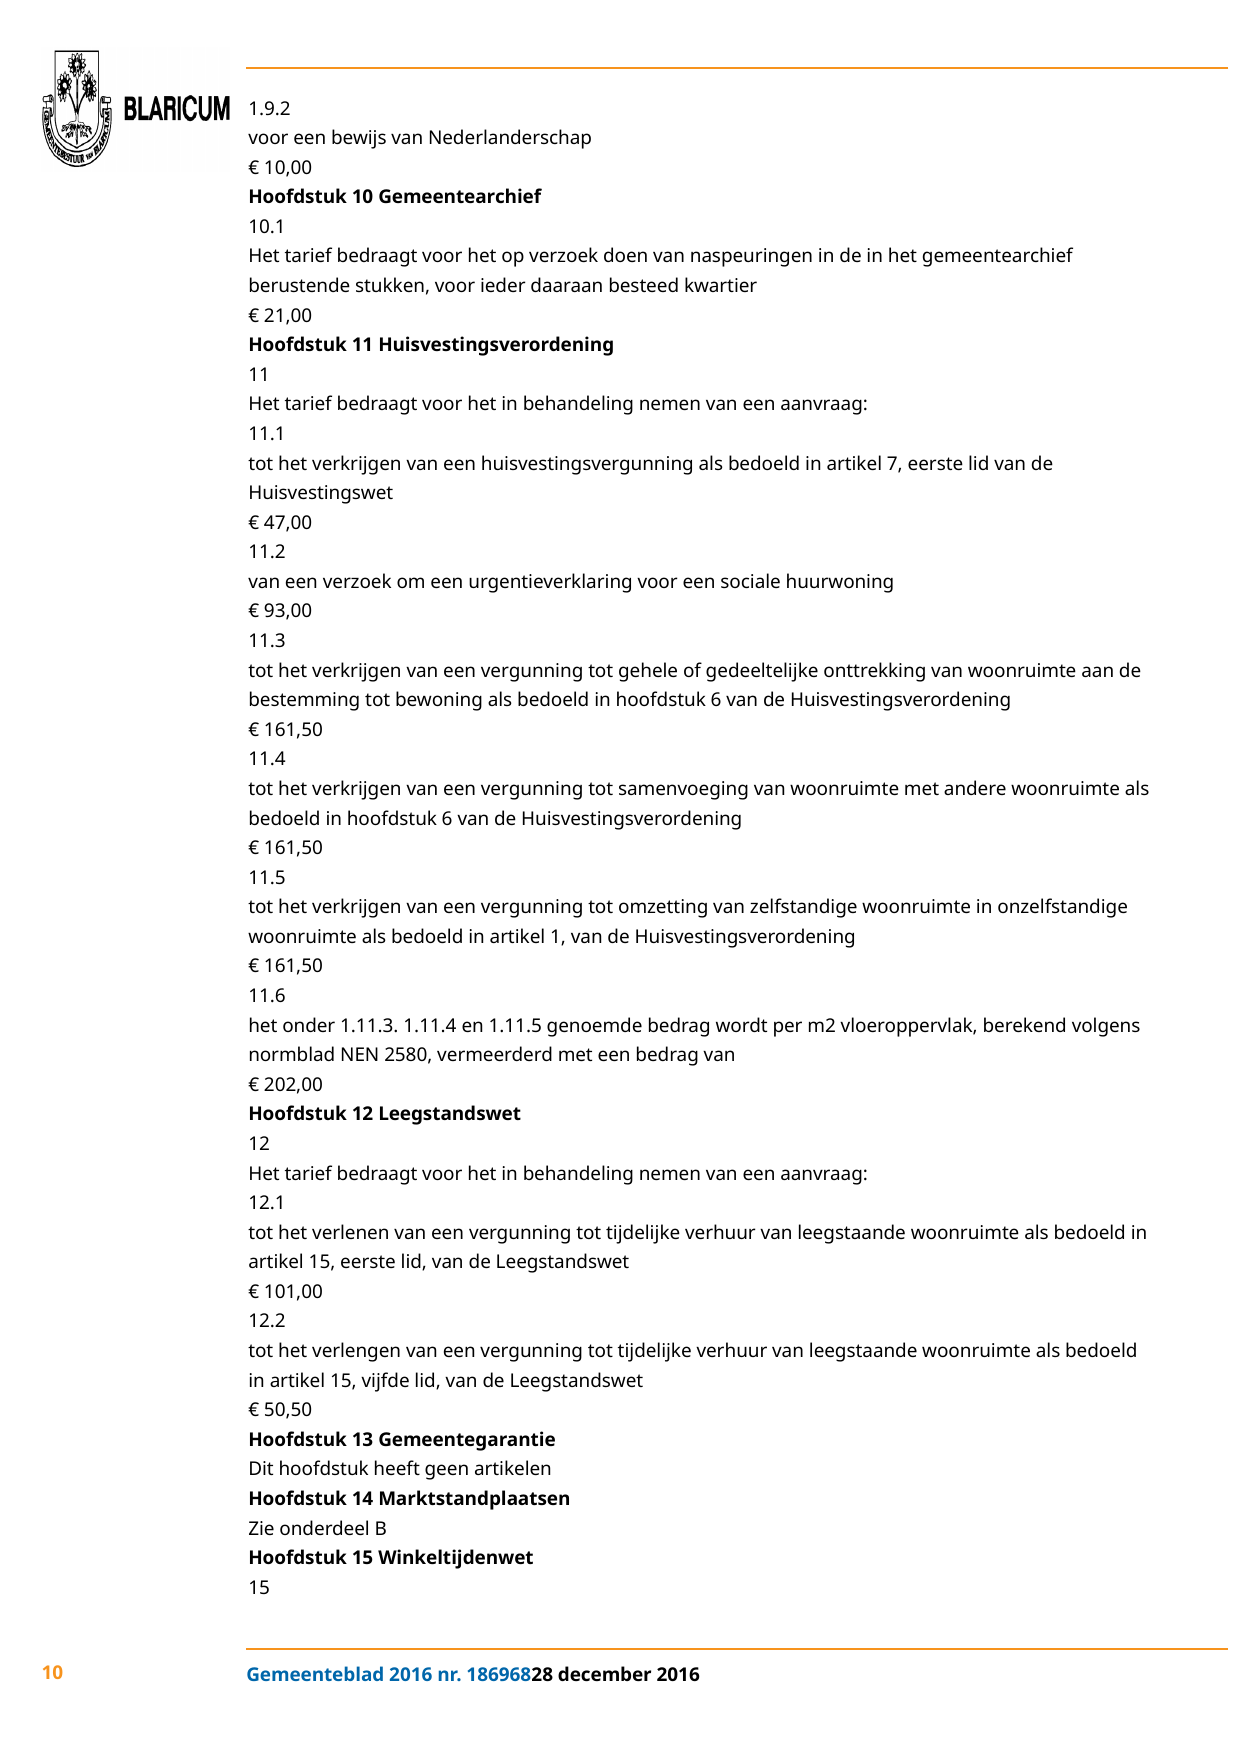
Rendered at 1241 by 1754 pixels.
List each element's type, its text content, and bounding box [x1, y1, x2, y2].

text voor een bewijs van Nederlanderschap [248, 124, 1152, 150]
text Hoofdstuk 14 Marktstandplaatsen [248, 1485, 1152, 1511]
text 11.3 [248, 627, 1152, 653]
text tot het verkrijgen van een huisvestingsvergunning als bedoeld in artikel 7, eerste lid van de Huisvestingswet [248, 450, 1152, 505]
text tot het verkrijgen van een vergunning tot gehele of gedeeltelijke onttrekking van woonruimte aan de bestemming tot bewoning als bedoeld in hoofdstuk 6 van de Huisvestingsverordening [248, 657, 1152, 712]
text 10.1 [248, 213, 1152, 239]
text 11 [248, 361, 1152, 387]
text 11.5 [248, 864, 1152, 890]
text Dit hoofdstuk heeft geen artikelen [248, 1456, 1152, 1481]
text Hoofdstuk 13 Gemeentegarantie [248, 1426, 1152, 1452]
text € 50,50 [248, 1396, 1152, 1422]
text tot het verkrijgen van een vergunning tot samenvoeging van woonruimte met andere woonruimte als bedoeld in hoofdstuk 6 van de Huisvestingsverordening [248, 775, 1152, 831]
text 12 [248, 1130, 1152, 1156]
text tot het verlenen van een vergunning tot tijdelijke verhuur van leegstaande woonruimte als bedoeld in artikel 15, eerste lid, van de Leegstandswet [248, 1219, 1152, 1274]
text € 93,00 [248, 598, 1152, 623]
text 1.9.2 [248, 95, 1152, 121]
text 11.4 [248, 746, 1152, 771]
text tot het verlengen van een vergunning tot tijdelijke verhuur van leegstaande woonruimte als bedoeld in artikel 15, vijfde lid, van de Leegstandswet [248, 1337, 1152, 1393]
text € 161,50 [248, 953, 1152, 978]
text 12.1 [248, 1189, 1152, 1215]
text Hoofdstuk 11 Huisvestingsverordening [248, 331, 1152, 357]
text € 202,00 [248, 1071, 1152, 1097]
text Het tarief bedraagt voor het op verzoek doen van naspeuringen in de in het gemeentearchief berustende stukken, voor ieder daaraan besteed kwartier [248, 243, 1152, 298]
text tot het verkrijgen van een vergunning tot omzetting van zelfstandige woonruimte in onzelfstandige woonruimte als bedoeld in artikel 1, van de Huisvestingsverordening [248, 893, 1152, 949]
text het onder 1.11.3. 1.11.4 en 1.11.5 genoemde bedrag wordt per m2 vloeroppervlak, berekend volgens normblad NEN 2580, vermeerderd met een bedrag van [248, 1012, 1152, 1067]
text Zie onderdeel B [248, 1515, 1152, 1541]
text 15 [248, 1574, 1152, 1600]
text van een verzoek om een urgentieverklaring voor een sociale huurwoning [248, 568, 1152, 594]
text € 47,00 [248, 509, 1152, 535]
picture [41, 47, 231, 172]
text 11.1 [248, 420, 1152, 446]
text Het tarief bedraagt voor het in behandeling nemen van een aanvraag: [248, 391, 1152, 416]
text € 161,50 [248, 834, 1152, 860]
text Het tarief bedraagt voor het in behandeling nemen van een aanvraag: [248, 1160, 1152, 1186]
text € 101,00 [248, 1278, 1152, 1304]
text 11.6 [248, 982, 1152, 1008]
text Hoofdstuk 12 Leegstandswet [248, 1101, 1152, 1126]
text Hoofdstuk 10 Gemeentearchief [248, 183, 1152, 209]
text € 10,00 [248, 154, 1152, 180]
text Hoofdstuk 15 Winkeltijdenwet [248, 1544, 1152, 1570]
text € 161,50 [248, 716, 1152, 742]
text € 21,00 [248, 302, 1152, 328]
text 12.2 [248, 1308, 1152, 1333]
text 11.2 [248, 538, 1152, 564]
